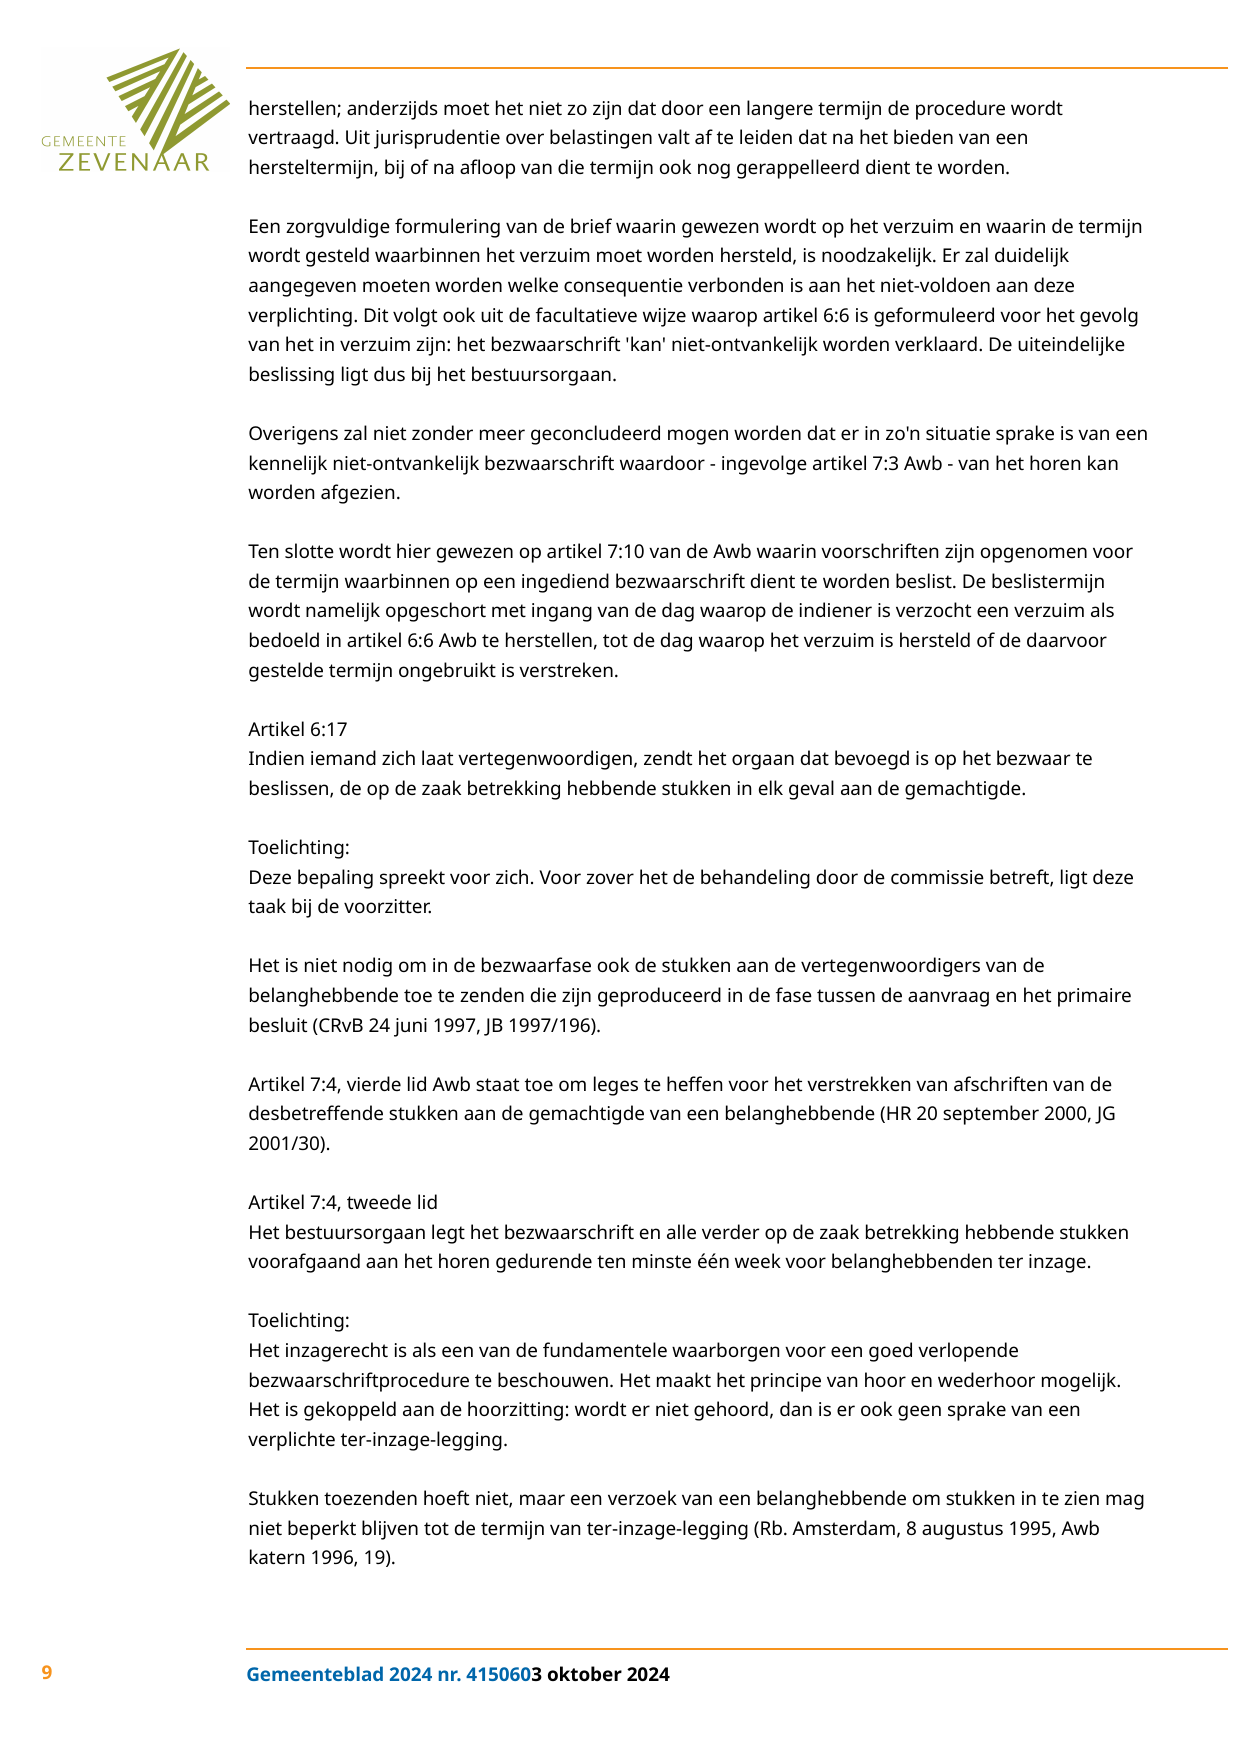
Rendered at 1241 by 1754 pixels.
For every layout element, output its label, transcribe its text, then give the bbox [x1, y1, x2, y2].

text Toelichting: [248, 834, 1152, 860]
text Het inzagerecht is als een van de fundamentele waarborgen voor een goed verlopende bezwaarschriftprocedure te beschouwen. Het maakt het principe van hoor en wederhoor mogelijk. Het is gekoppeld aan de hoorzitting: wordt er niet gehoord, dan is er ook geen sprake van een verplichte ter-inzage-legging. [248, 1337, 1152, 1452]
text Artikel 7:4, tweede lid [248, 1189, 1152, 1215]
text Indien iemand zich laat vertegenwoordigen, zendt het orgaan dat bevoegd is op het bezwaar te beslissen, de op de zaak betrekking hebbende stukken in elk geval aan de gemachtigde. [248, 746, 1152, 801]
picture [41, 47, 231, 172]
text Het is niet nodig om in de bezwaarfase ook de stukken aan de vertegenwoordigers van de belanghebbende toe te zenden die zijn geproduceerd in de fase tussen de aanvraag en het primaire besluit (CRvB 24 juni 1997, JB 1997/196). [248, 953, 1152, 1038]
text herstellen; anderzijds moet het niet zo zijn dat door een langere termijn de procedure wordt vertraagd. Uit jurisprudentie over belastingen valt af te leiden dat na het bieden van een hersteltermijn, bij of na afloop van die termijn ook nog gerappelleerd dient te worden. [248, 95, 1152, 180]
text Het bestuursorgaan legt het bezwaarschrift en alle verder op de zaak betrekking hebbende stukken voorafgaand aan het horen gedurende ten minste één week voor belanghebbenden ter inzage. [248, 1219, 1152, 1274]
text Ten slotte wordt hier gewezen op artikel 7:10 van de Awb waarin voorschriften zijn opgenomen voor de termijn waarbinnen op een ingediend bezwaarschrift dient te worden beslist. De beslistermijn wordt namelijk opgeschort met ingang van de dag waarop de indiener is verzocht een verzuim als bedoeld in artikel 6:6 Awb te herstellen, tot de dag waarop het verzuim is hersteld of de daarvoor gestelde termijn ongebruikt is verstreken. [248, 538, 1152, 683]
text Een zorgvuldige formulering van de brief waarin gewezen wordt op het verzuim en waarin de termijn wordt gesteld waarbinnen het verzuim moet worden hersteld, is noodzakelijk. Er zal duidelijk aangegeven moeten worden welke consequentie verbonden is aan het niet-voldoen aan deze verplichting. Dit volgt ook uit de facultatieve wijze waarop artikel 6:6 is geformuleerd voor het gevolg van het in verzuim zijn: het bezwaarschrift 'kan' niet-ontvankelijk worden verklaard. De uiteindelijke beslissing ligt dus bij het bestuursorgaan. [248, 213, 1152, 387]
text Overigens zal niet zonder meer geconcludeerd mogen worden dat er in zo'n situatie sprake is van een kennelijk niet-ontvankelijk bezwaarschrift waardoor - ingevolge artikel 7:3 Awb - van het horen kan worden afgezien. [248, 420, 1152, 505]
text Stukken toezenden hoeft niet, maar een verzoek van een belanghebbende om stukken in te zien mag niet beperkt blijven tot de termijn van ter-inzage-legging (Rb. Amsterdam, 8 augustus 1995, Awb katern 1996, 19). [248, 1485, 1152, 1570]
text Artikel 7:4, vierde lid Awb staat toe om leges te heffen voor het verstrekken van afschriften van de desbetreffende stukken aan de gemachtigde van een belanghebbende (HR 20 september 2000, JG 2001/30). [248, 1071, 1152, 1156]
text Toelichting: [248, 1308, 1152, 1333]
text Deze bepaling spreekt voor zich. Voor zover het de behandeling door de commissie betreft, ligt deze taak bij de voorzitter. [248, 864, 1152, 919]
text Artikel 6:17 [248, 716, 1152, 742]
